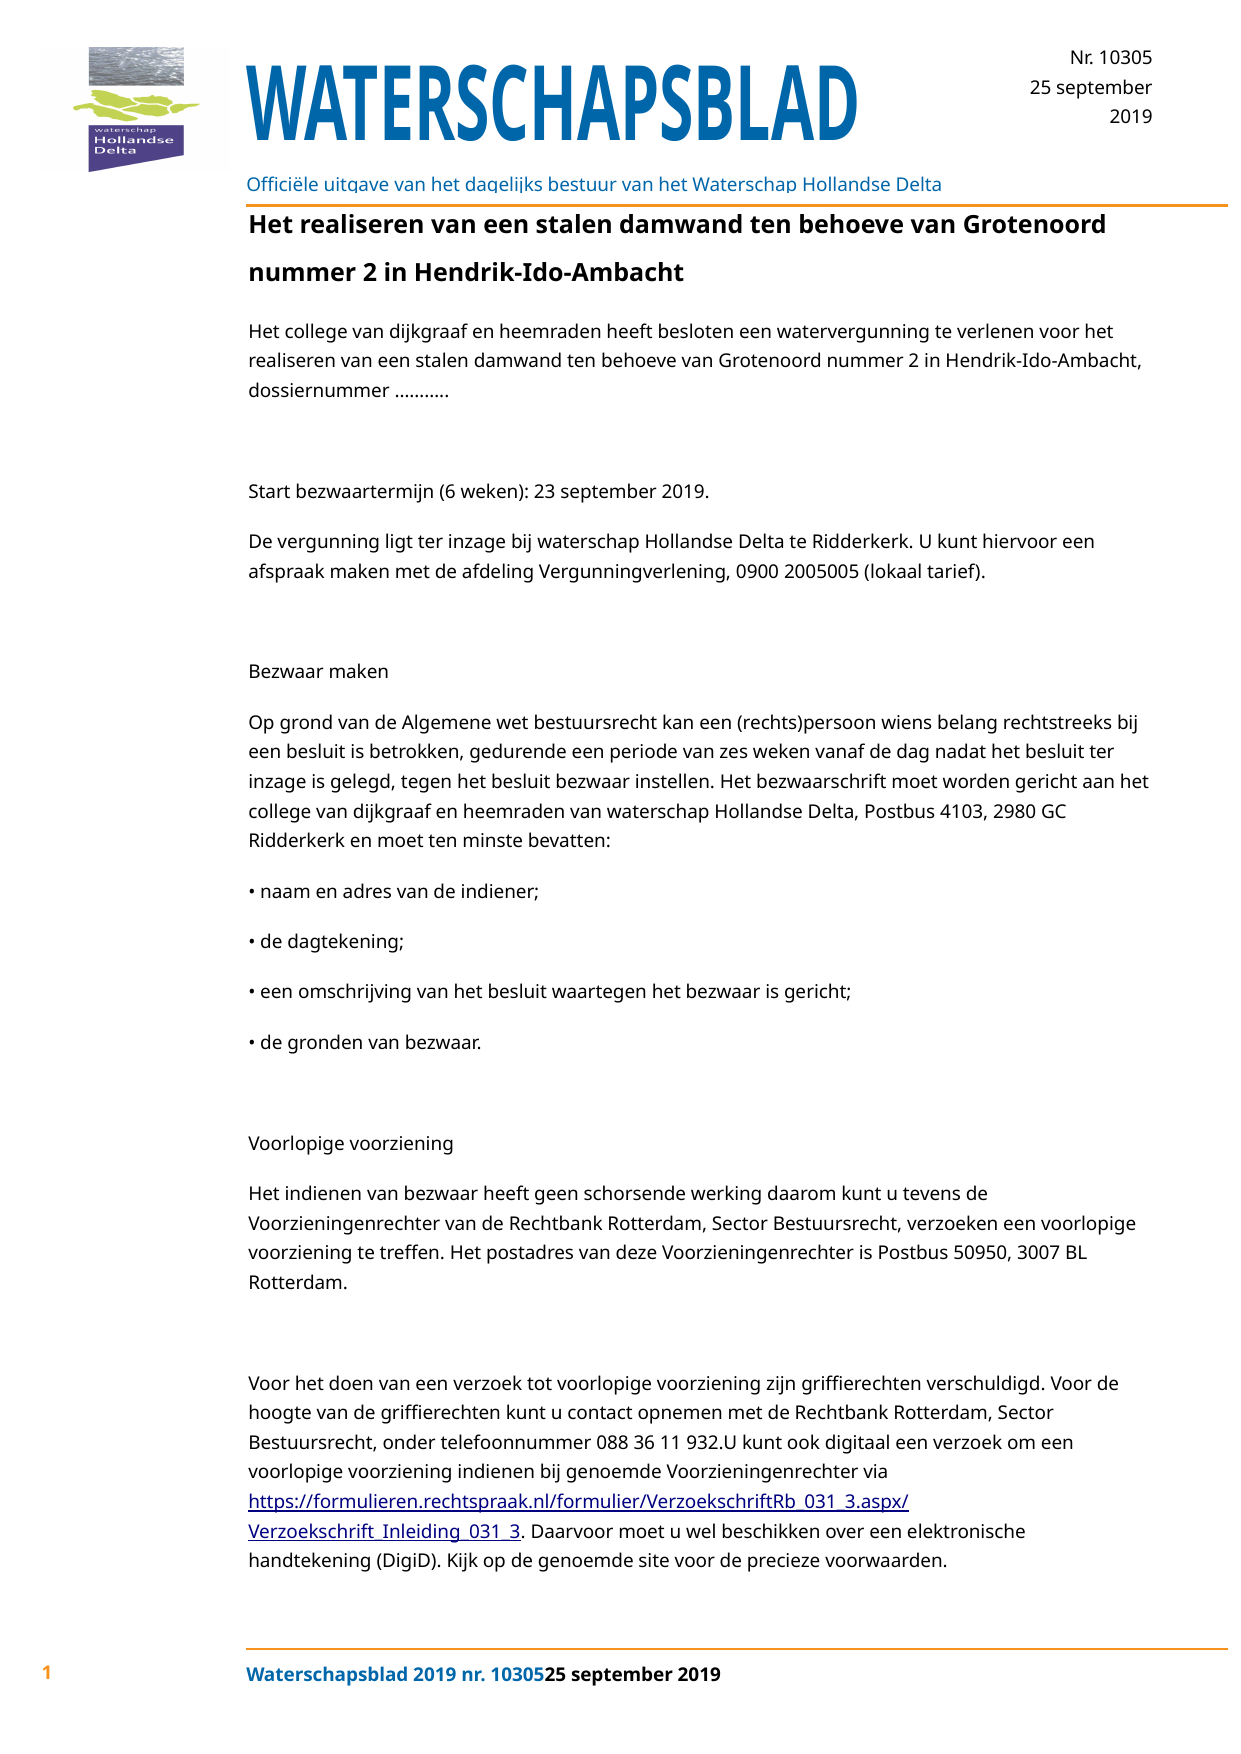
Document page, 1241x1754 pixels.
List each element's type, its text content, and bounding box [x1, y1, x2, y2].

text De vergunning ligt ter inzage bij waterschap Hollandse Delta te Ridderkerk. U kunt hiervoor een afspraak maken met de afdeling Vergunningverlening, 0900 2005005 (lokaal tarief). [248, 528, 1152, 584]
text Het realiseren van een stalen damwand ten behoeve van Grotenoord nummer 2 in Hendrik-Ido-Ambacht [248, 207, 1152, 288]
picture [41, 47, 231, 172]
text Voorlopige voorziening [248, 1130, 1152, 1156]
text • de dagtekening; [248, 928, 1152, 954]
text Bezwaar maken [248, 659, 1152, 684]
text Het college van dijkgraaf en heemraden heeft besloten een watervergunning te verlenen voor het realiseren van een stalen damwand ten behoeve van Grotenoord nummer 2 in Hendrik-Ido-Ambacht, dossiernummer ……….. [248, 318, 1152, 403]
text Het indienen van bezwaar heeft geen schorsende werking daarom kunt u tevens de Voorzieningenrechter van de Rechtbank Rotterdam, Sector Bestuursrecht, verzoeken een voorlopige voorziening te treffen. Het postadres van deze Voorzieningenrechter is Postbus 50950, 3007 BL Rotterdam. [248, 1180, 1152, 1295]
text • naam en adres van de indiener; [248, 878, 1152, 904]
text Start bezwaartermijn (6 weken): 23 september 2019. [248, 478, 1152, 504]
text • de gronden van bezwaar. [248, 1029, 1152, 1055]
text Op grond van de Algemene wet bestuursrecht kan een (rechts)persoon wiens belang rechtstreeks bij een besluit is betrokken, gedurende een periode van zes weken vanaf de dag nadat het besluit ter inzage is gelegd, tegen het besluit bezwaar instellen. Het bezwaarschrift moet worden gericht aan het college van dijkgraaf en heemraden van waterschap Hollandse Delta, Postbus 4103, 2980 GC Ridderkerk en moet ten minste bevatten: [248, 709, 1152, 853]
text Voor het doen van een verzoek tot voorlopige voorziening zijn griffierechten verschuldigd. Voor de hoogte van de griffierechten kunt u contact opnemen met de Rechtbank Rotterdam, Sector Bestuursrecht, onder telefoonnummer 088 36 11 932.U kunt ook digitaal een verzoek om een voorlopige voorziening indienen bij genoemde Voorzieningenrechter via https://formulieren.rechtspraak.nl/formulier/VerzoekschriftRb_031_3.aspx/Verzoekschrift_Inleiding_031_3. Daarvoor moet u wel beschikken over een elektronische handtekening (DigiD). Kijk op de genoemde site voor de precieze voorwaarden. [248, 1370, 1152, 1573]
text • een omschrijving van het besluit waartegen het bezwaar is gericht; [248, 979, 1152, 1004]
